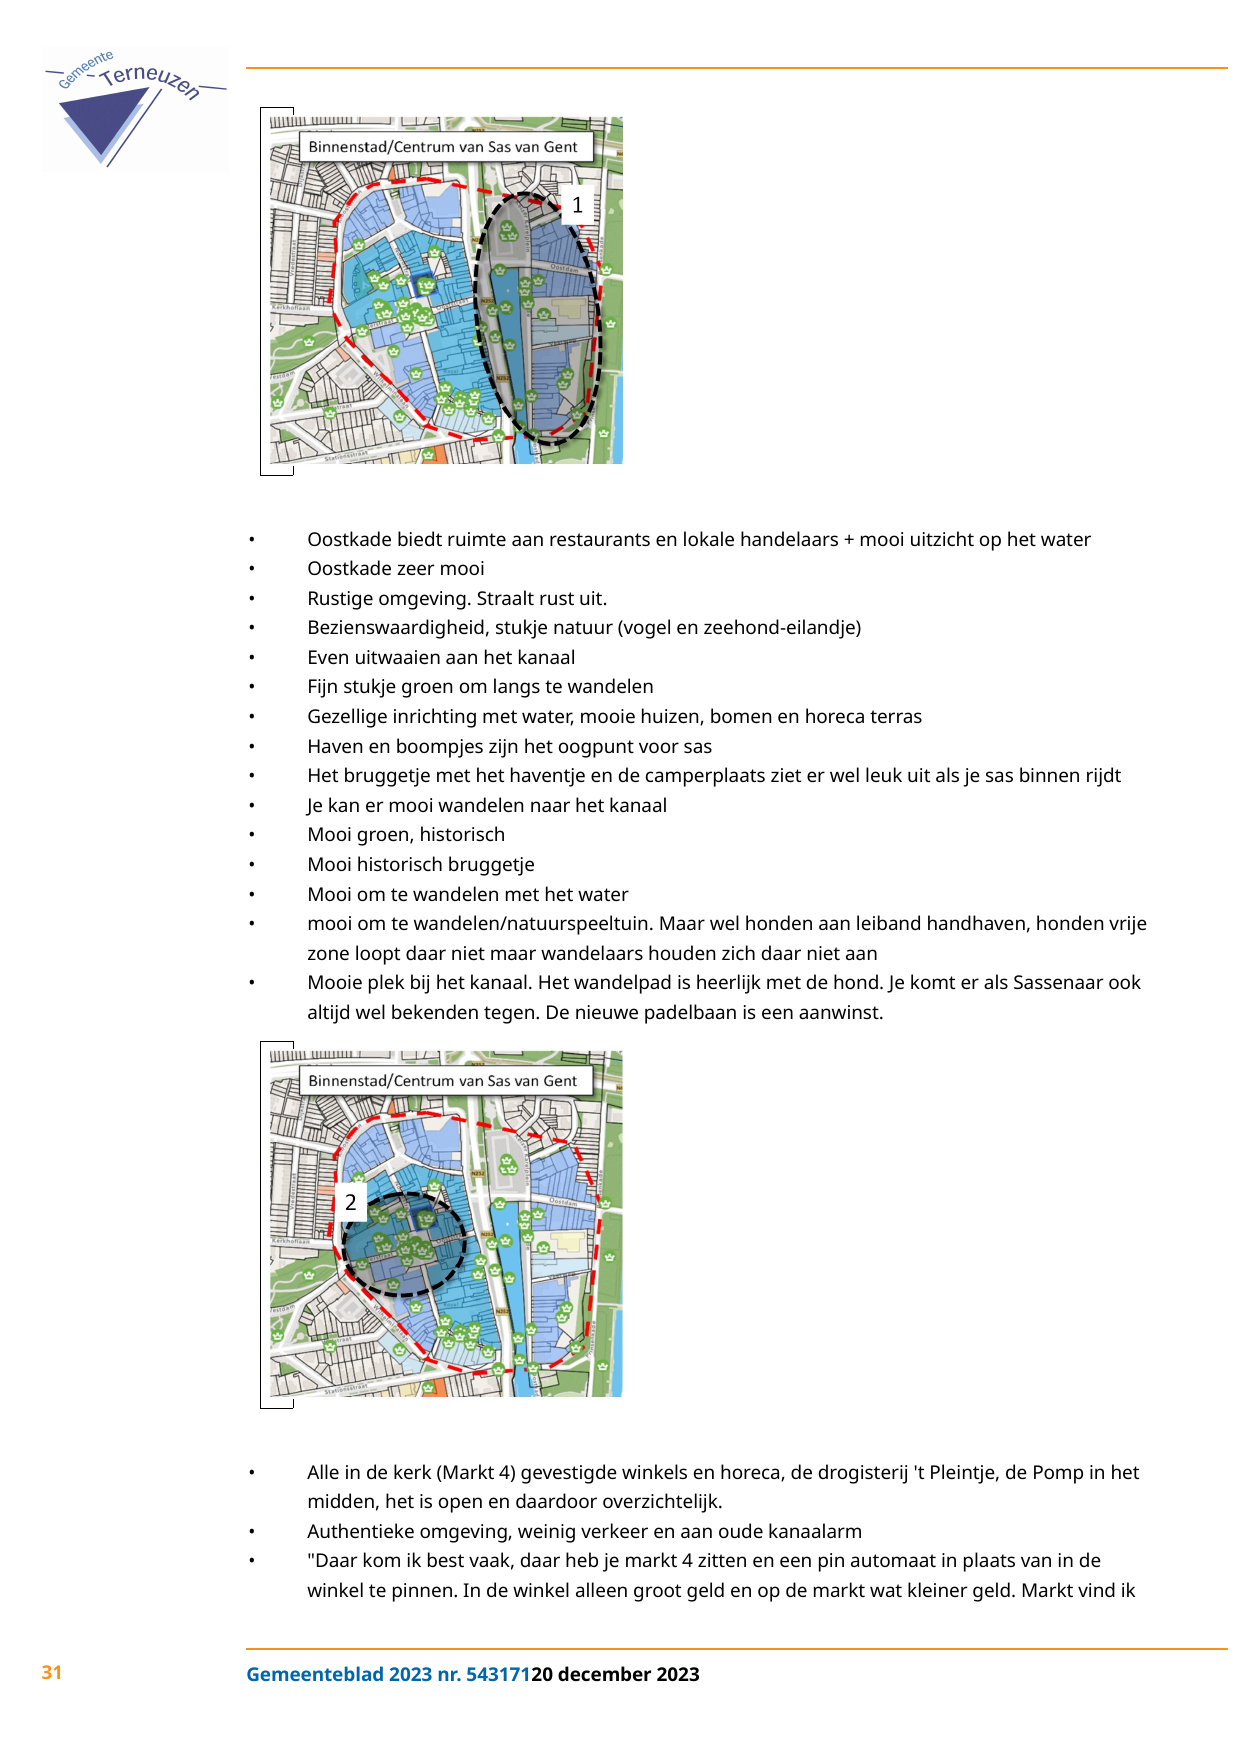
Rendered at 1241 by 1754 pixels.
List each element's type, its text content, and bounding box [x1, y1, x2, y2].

list Mooi groen, historisch [248, 822, 1152, 847]
list Rustige omgeving. Straalt rust uit. [248, 585, 1152, 611]
list Mooie plek bij het kanaal. Het wandelpad is heerlijk met de hond. Je komt er als Sassenaar ook altijd wel bekenden tegen. De nieuwe padelbaan is een aanwinst. [248, 969, 1152, 1025]
list Haven en boompjes zijn het oogpunt voor sas [248, 733, 1152, 758]
list Authentieke omgeving, weinig verkeer en aan oude kanaalarm [248, 1518, 1152, 1544]
list Bezienswaardigheid, stukje natuur (vogel en zeehond-eilandje) [248, 614, 1152, 640]
list Even uitwaaien aan het kanaal [248, 644, 1152, 670]
picture [268, 115, 624, 466]
list Oostkade zeer mooi [248, 555, 1152, 581]
list "Daar kom ik best vaak, daar heb je markt 4 zitten en een pin automaat in plaats van in de winkel te pinnen. In de winkel alleen groot geld en op de markt wat kleiner geld. Markt vind ik [248, 1548, 1152, 1603]
list Mooi om te wandelen met het water [248, 881, 1152, 906]
list Oostkade biedt ruimte aan restaurants en lokale handelaars + mooi uitzicht op het water [248, 526, 1152, 551]
list Fijn stukje groen om langs te wandelen [248, 674, 1152, 699]
list Mooi historisch bruggetje [248, 851, 1152, 877]
list Je kan er mooi wandelen naar het kanaal [248, 792, 1152, 818]
picture [41, 47, 231, 172]
picture [268, 1049, 624, 1399]
list mooi om te wandelen/natuurspeeltuin. Maar wel honden aan leiband handhaven, honden vrije zone loopt daar niet maar wandelaars houden zich daar niet aan [248, 910, 1152, 966]
list Gezellige inrichting met water, mooie huizen, bomen en horeca terras [248, 703, 1152, 729]
list Het bruggetje met het haventje en de camperplaats ziet er wel leuk uit als je sas binnen rijdt [248, 762, 1152, 788]
list Alle in de kerk (Markt 4) gevestigde winkels en horeca, de drogisterij 't Pleintje, de Pomp in het midden, het is open en daardoor overzichtelijk. [248, 1459, 1152, 1514]
